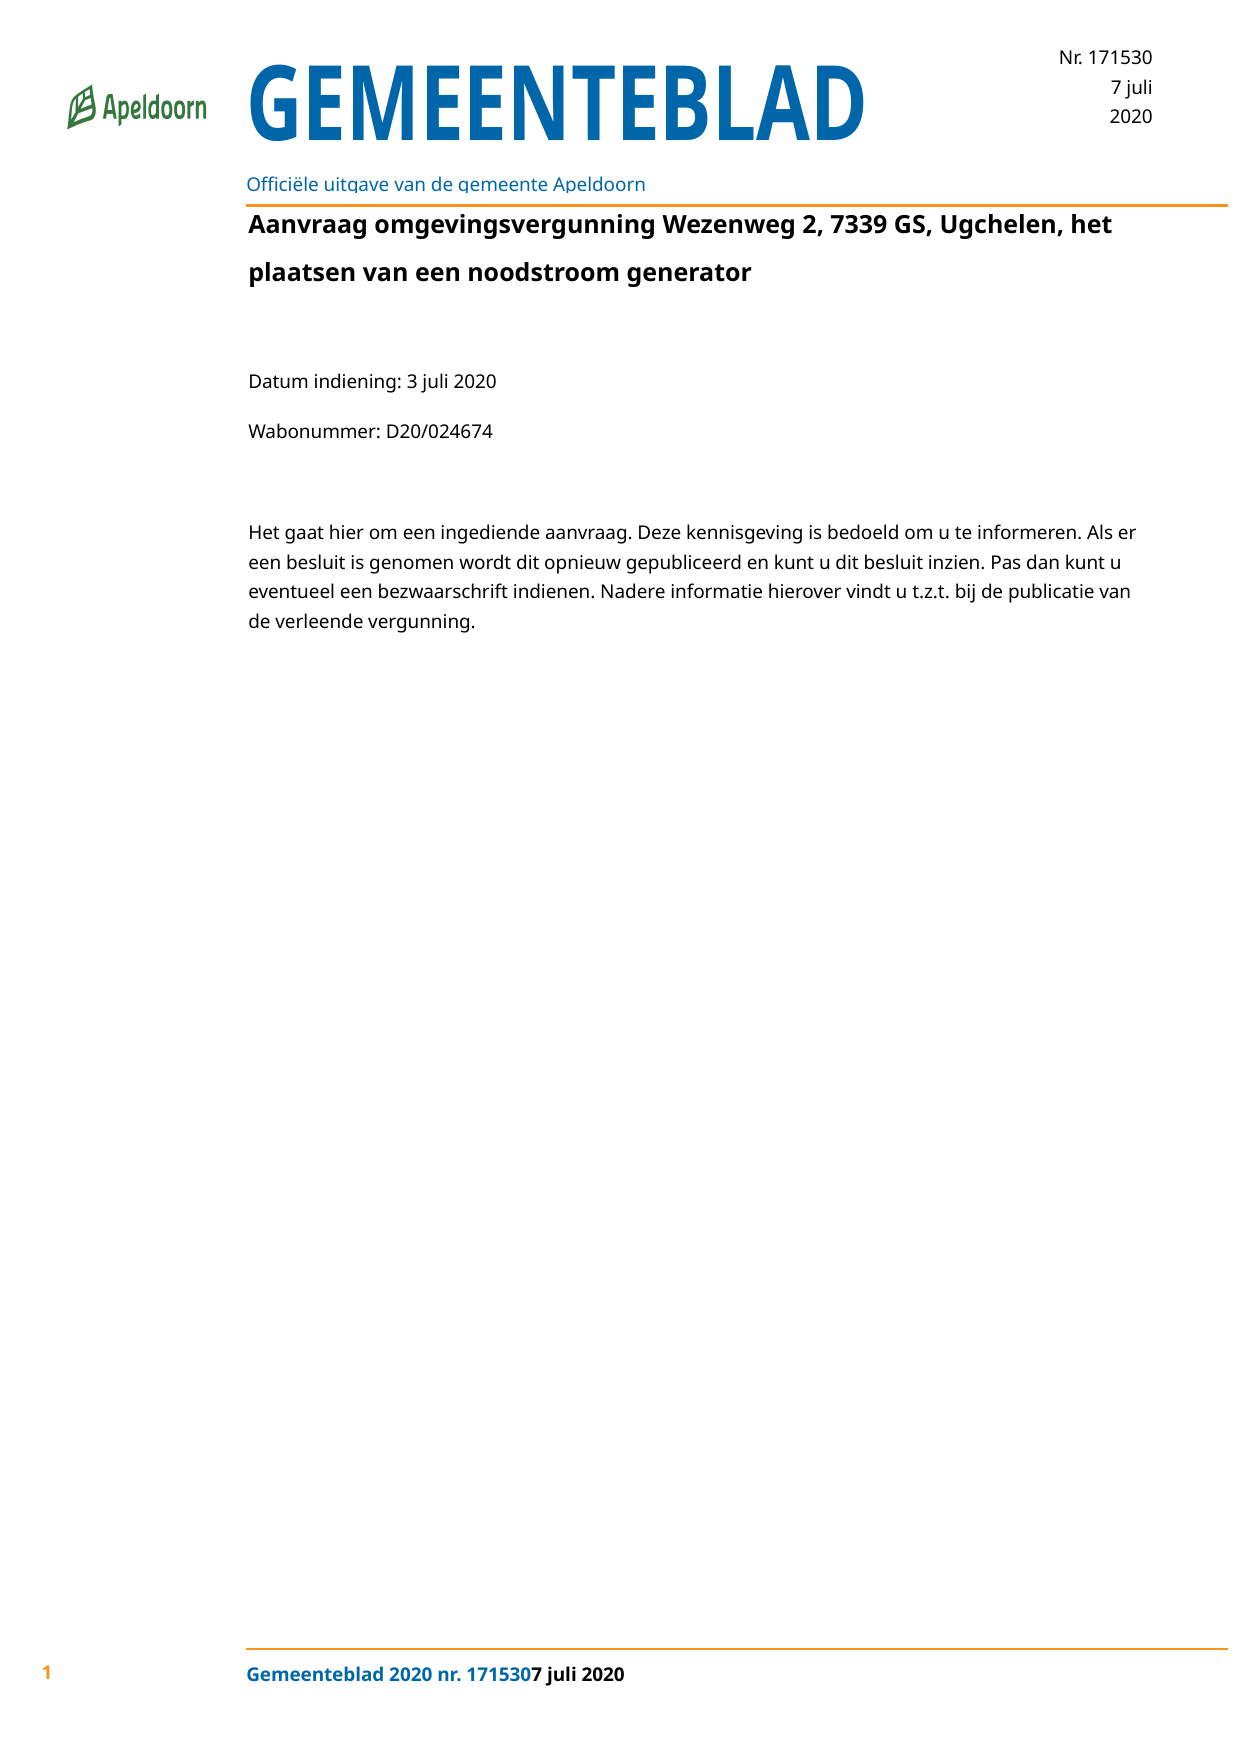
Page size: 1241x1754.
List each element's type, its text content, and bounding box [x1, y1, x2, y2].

text Datum indiening: 3 juli 2020 [248, 368, 1152, 394]
picture [41, 47, 231, 172]
text Aanvraag omgevingsvergunning Wezenweg 2, 7339 GS, Ugchelen, het plaatsen van een noodstroom generator [248, 207, 1152, 288]
text Wabonummer: D20/024674 [248, 419, 1152, 444]
text Het gaat hier om een ingediende aanvraag. Deze kennisgeving is bedoeld om u te informeren. Als er een besluit is genomen wordt dit opnieuw gepubliceerd en kunt u dit besluit inzien. Pas dan kunt u eventueel een bezwaarschrift indienen. Nadere informatie hierover vindt u t.z.t. bij de publicatie van de verleende vergunning. [248, 519, 1152, 634]
